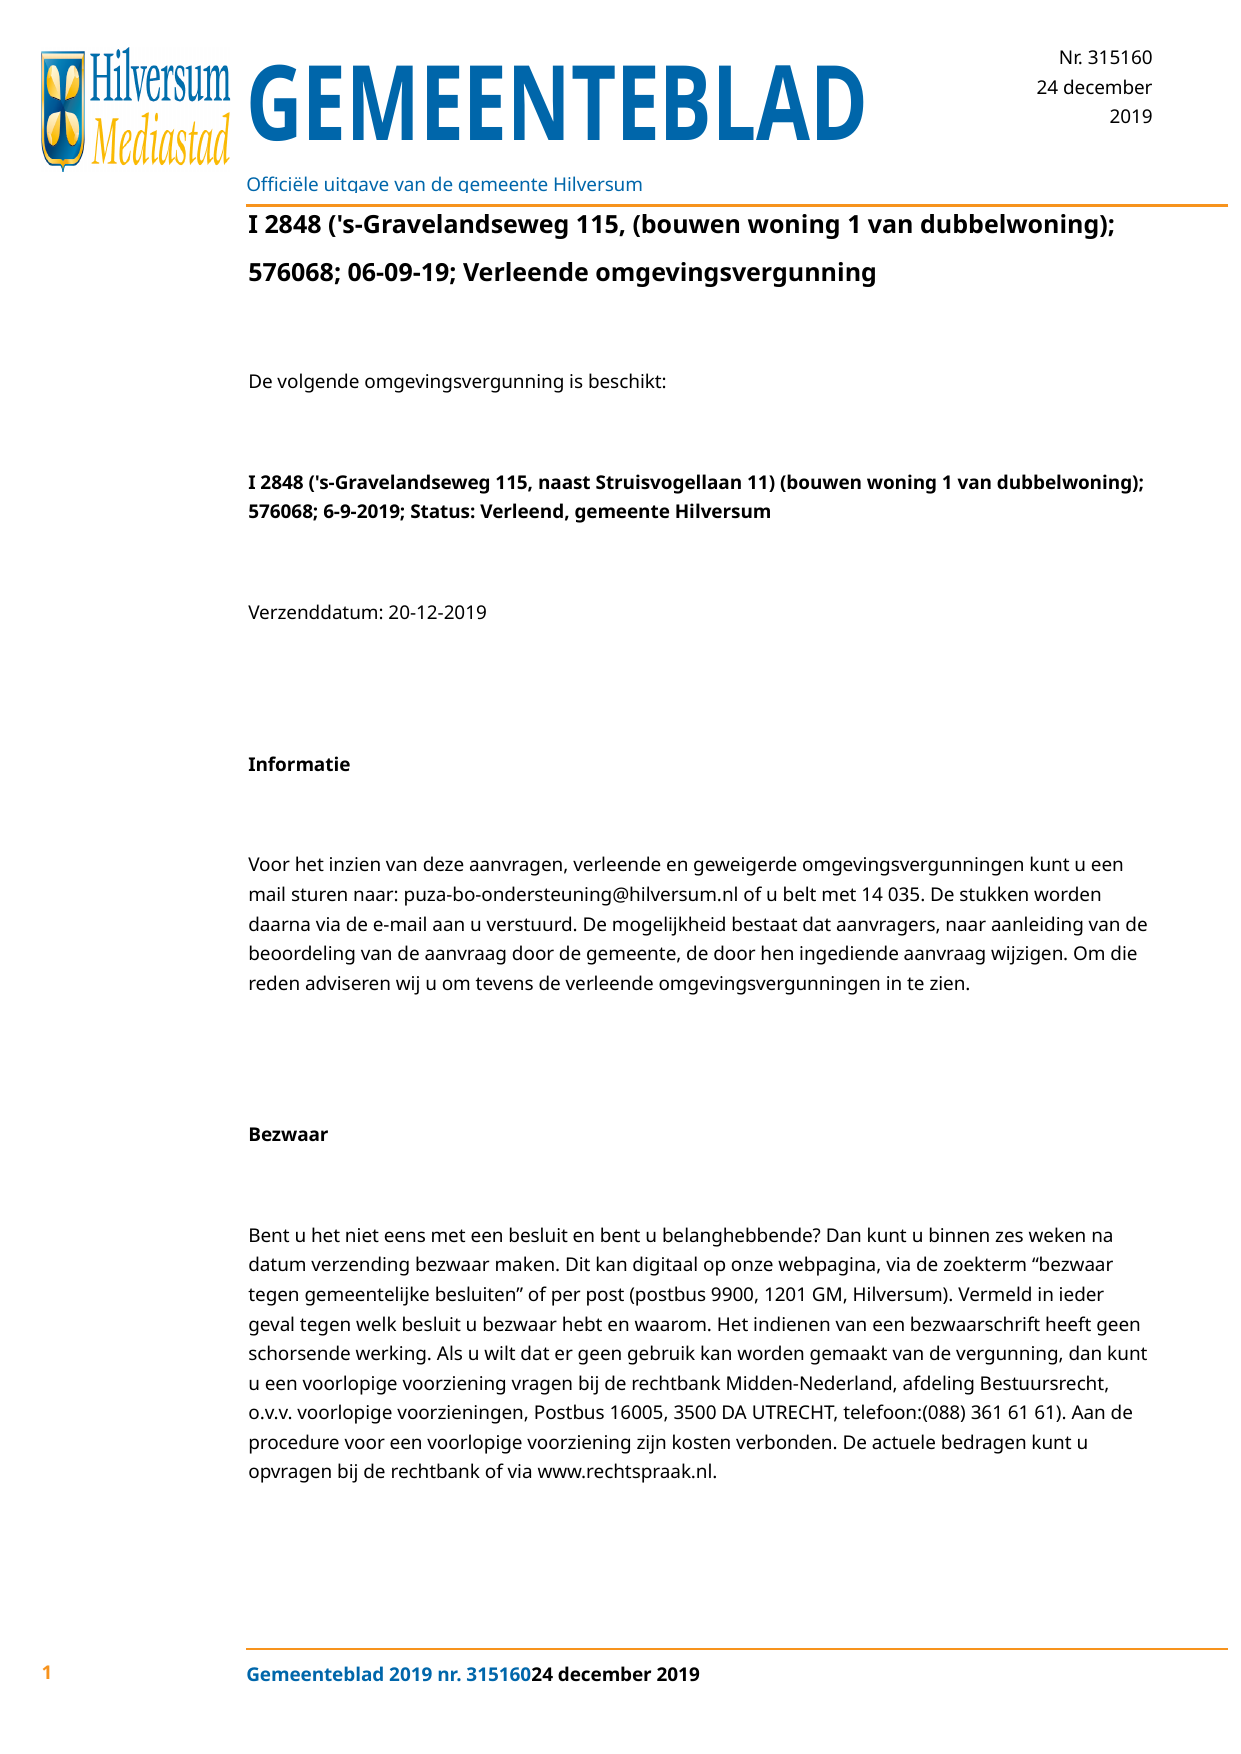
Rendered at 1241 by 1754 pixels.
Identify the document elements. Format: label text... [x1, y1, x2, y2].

text Voor het inzien van deze aanvragen, verleende en geweigerde omgevingsvergunningen kunt u een mail sturen naar: puza-bo-ondersteuning@hilversum.nl of u belt met 14 035. De stukken worden daarna via de e-mail aan u verstuurd. De mogelijkheid bestaat dat aanvragers, naar aanleiding van de beoordeling van de aanvraag door de gemeente, de door hen ingediende aanvraag wijzigen. Om die reden adviseren wij u om tevens de verleende omgevingsvergunningen in te zien. [248, 852, 1152, 996]
text I 2848 ('s-Gravelandseweg 115, (bouwen woning 1 van dubbelwoning); 576068; 06-09-19; Verleende omgevingsvergunning [248, 207, 1152, 288]
text Informatie [248, 751, 1152, 777]
text Verzenddatum: 20-12-2019 [248, 599, 1152, 625]
text De volgende omgevingsvergunning is beschikt: [248, 368, 1152, 394]
text Bent u het niet eens met een besluit en bent u belanghebbende? Dan kunt u binnen zes weken na datum verzending bezwaar maken. Dit kan digitaal op onze webpagina, via de zoekterm “bezwaar tegen gemeentelijke besluiten” of per post (postbus 9900, 1201 GM, Hilversum). Vermeld in ieder geval tegen welk besluit u bezwaar hebt en waarom. Het indienen van een bezwaarschrift heeft geen schorsende werking. Als u wilt dat er geen gebruik kan worden gemaakt van de vergunning, dan kunt u een voorlopige voorziening vragen bij de rechtbank Midden-Nederland, afdeling Bestuursrecht, o.v.v. voorlopige voorzieningen, Postbus 16005, 3500 DA UTRECHT, telefoon:(088) 361 61 61). Aan de procedure voor een voorlopige voorziening zijn kosten verbonden. De actuele bedragen kunt u opvragen bij de rechtbank of via www.rechtspraak.nl. [248, 1222, 1152, 1484]
text I 2848 ('s-Gravelandseweg 115, naast Struisvogellaan 11) (bouwen woning 1 van dubbelwoning); 576068; 6-9-2019; Status: Verleend, gemeente Hilversum [248, 469, 1152, 524]
text Bezwaar [248, 1121, 1152, 1147]
picture [41, 47, 231, 172]
